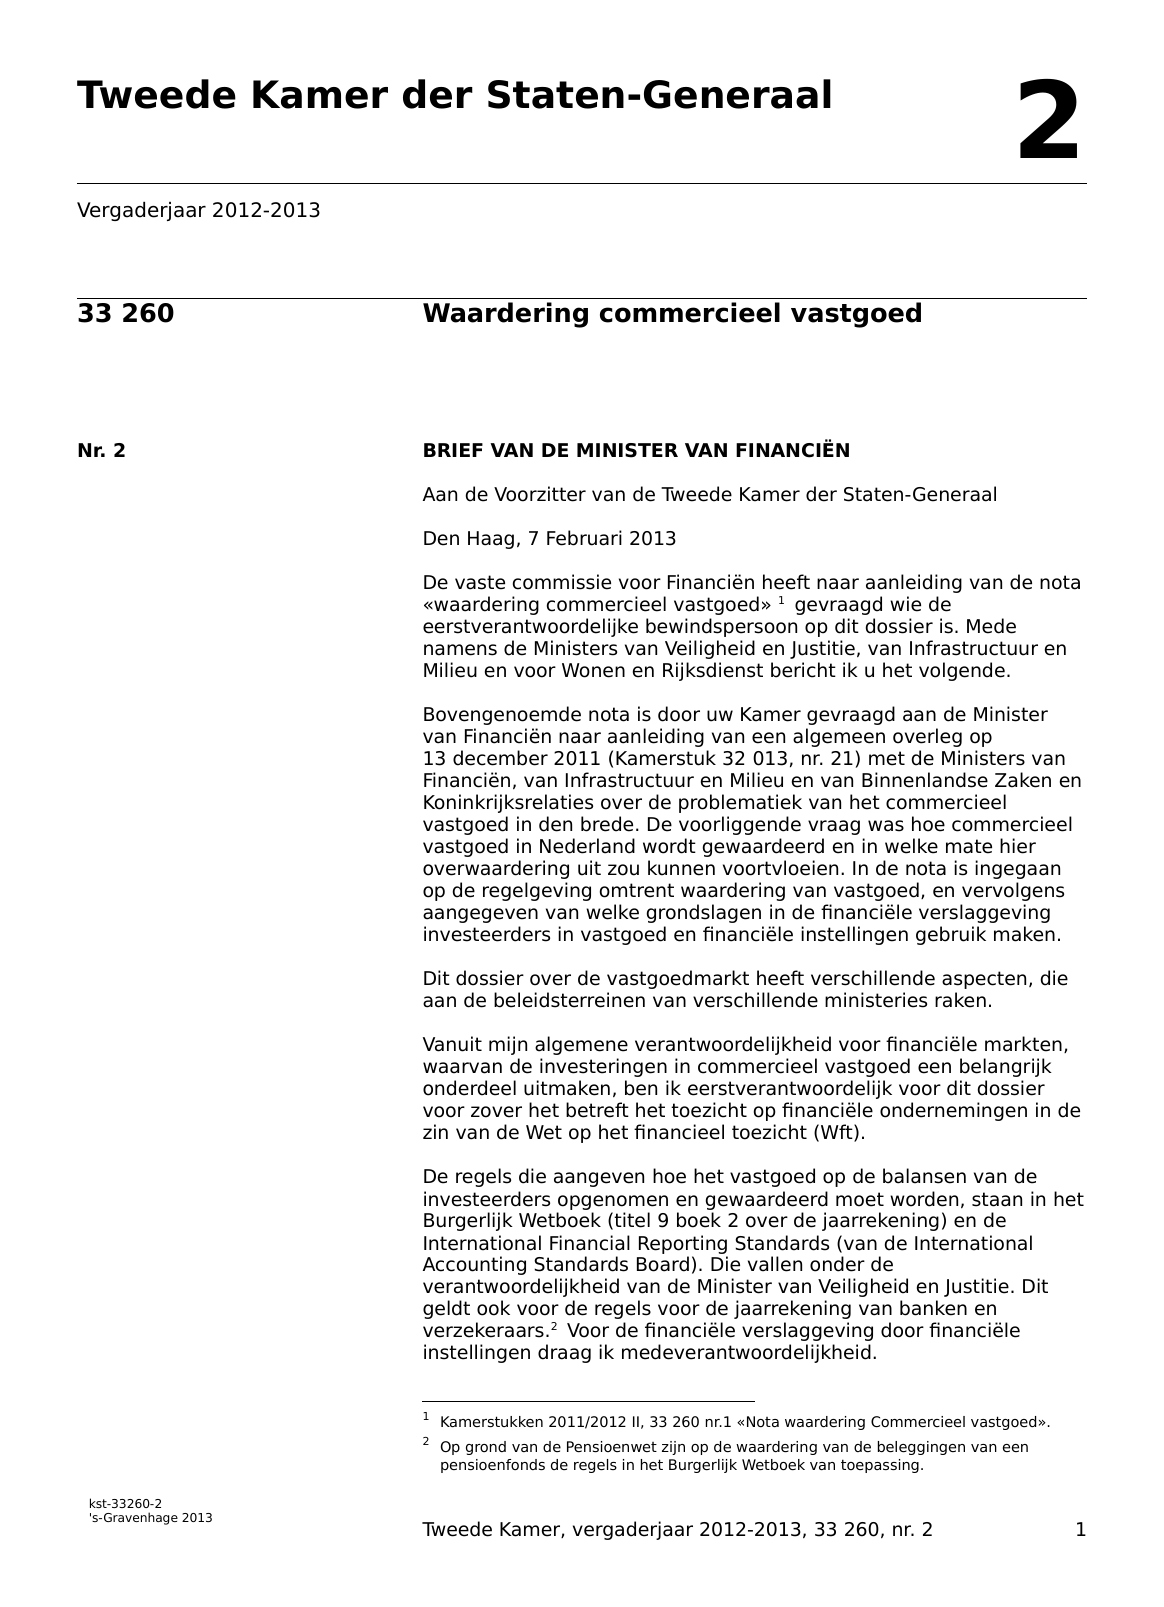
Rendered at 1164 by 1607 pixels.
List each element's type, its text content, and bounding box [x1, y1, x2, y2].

text kst-33260-2 [88, 1497, 323, 1511]
table_header Tweede Kamer der Staten-Generaal [77, 59, 886, 183]
text De regels die aangeven hoe het vastgoed op de balansen van de investeerders opgenomen en gewaardeerd moet worden, staan in het Burgerlijk Wetboek (titel 9 boek 2 over de jaarrekening) en de International Financial Reporting Standards (van de International Accounting Standards Board). Die vallen onder de verantwoordelijkheid van de Minister van Veiligheid en Justitie. Dit geldt ook voor de regels voor de jaarrekening van banken en verzekeraars. Voor de financiële verslaggeving door financiële instellingen draag ik medeverantwoordelijkheid. [422, 1166, 1087, 1364]
text Dit dossier over de vastgoedmarkt heeft verschillende aspecten, die aan de beleidsterreinen van verschillende ministeries raken. [422, 968, 1087, 1012]
text 's-Gravenhage 2013 [88, 1511, 323, 1525]
text Kamerstukken 2011/2012 II, 33 260 nr.1 «Nota waardering Commercieel vastgoed». [422, 1410, 1087, 1432]
text Bovengenoemde nota is door uw Kamer gevraagd aan de Minister van Financiën naar aanleiding van een algemeen overleg op 13 december 2011 (Kamerstuk 32 013, nr. 21) met de Ministers van Financiën, van Infrastructuur en Milieu en van Binnenlandse Zaken en Koninkrijksrelaties over de problematiek van het commercieel vastgoed in den brede. De voorliggende vraag was hoe commercieel vastgoed in Nederland wordt gewaardeerd en in welke mate hier overwaardering uit zou kunnen voortvloeien. In de nota is ingegaan op de regelgeving omtrent waardering van vastgoed, en vervolgens aangegeven van welke grondslagen in de financiële verslaggeving investeerders in vastgoed en financiële instellingen gebruik maken. [422, 704, 1087, 946]
subtitle 33 260 Waardering commercieel vastgoed [77, 299, 1087, 329]
text Den Haag, 7 Februari 2013 [422, 528, 1087, 550]
text Aan de Voorzitter van de Tweede Kamer der Staten-Generaal [422, 484, 1087, 506]
text De vaste commissie voor Financiën heeft naar aanleiding van de nota «waardering commercieel vastgoed» gevraagd wie de eerstverantwoordelijke bewindspersoon op dit dossier is. Mede namens de Ministers van Veiligheid en Justitie, van Infrastructuur en Milieu en voor Wonen en Rijksdienst bericht ik u het volgende. [422, 572, 1087, 682]
text Vanuit mijn algemene verantwoordelijkheid voor financiële markten, waarvan de investeringen in commercieel vastgoed een belangrijk onderdeel uitmaken, ben ik eerstverantwoordelijk voor dit dossier voor zover het betreft het toezicht op financiële ondernemingen in de zin van de Wet op het financieel toezicht (Wft). [422, 1034, 1087, 1144]
text Op grond van de Pensioenwet zijn op de waardering van de beleggingen van een pensioenfonds de regels in het Burgerlijk Wetboek van toepassing. [422, 1435, 1087, 1474]
table_cell Vergaderjaar 2012-2013 [77, 184, 1087, 298]
subtitle Nr. 2 BRIEF VAN DE MINISTER VAN FINANCIËN [77, 440, 1087, 462]
table_header 2 [886, 59, 1087, 183]
